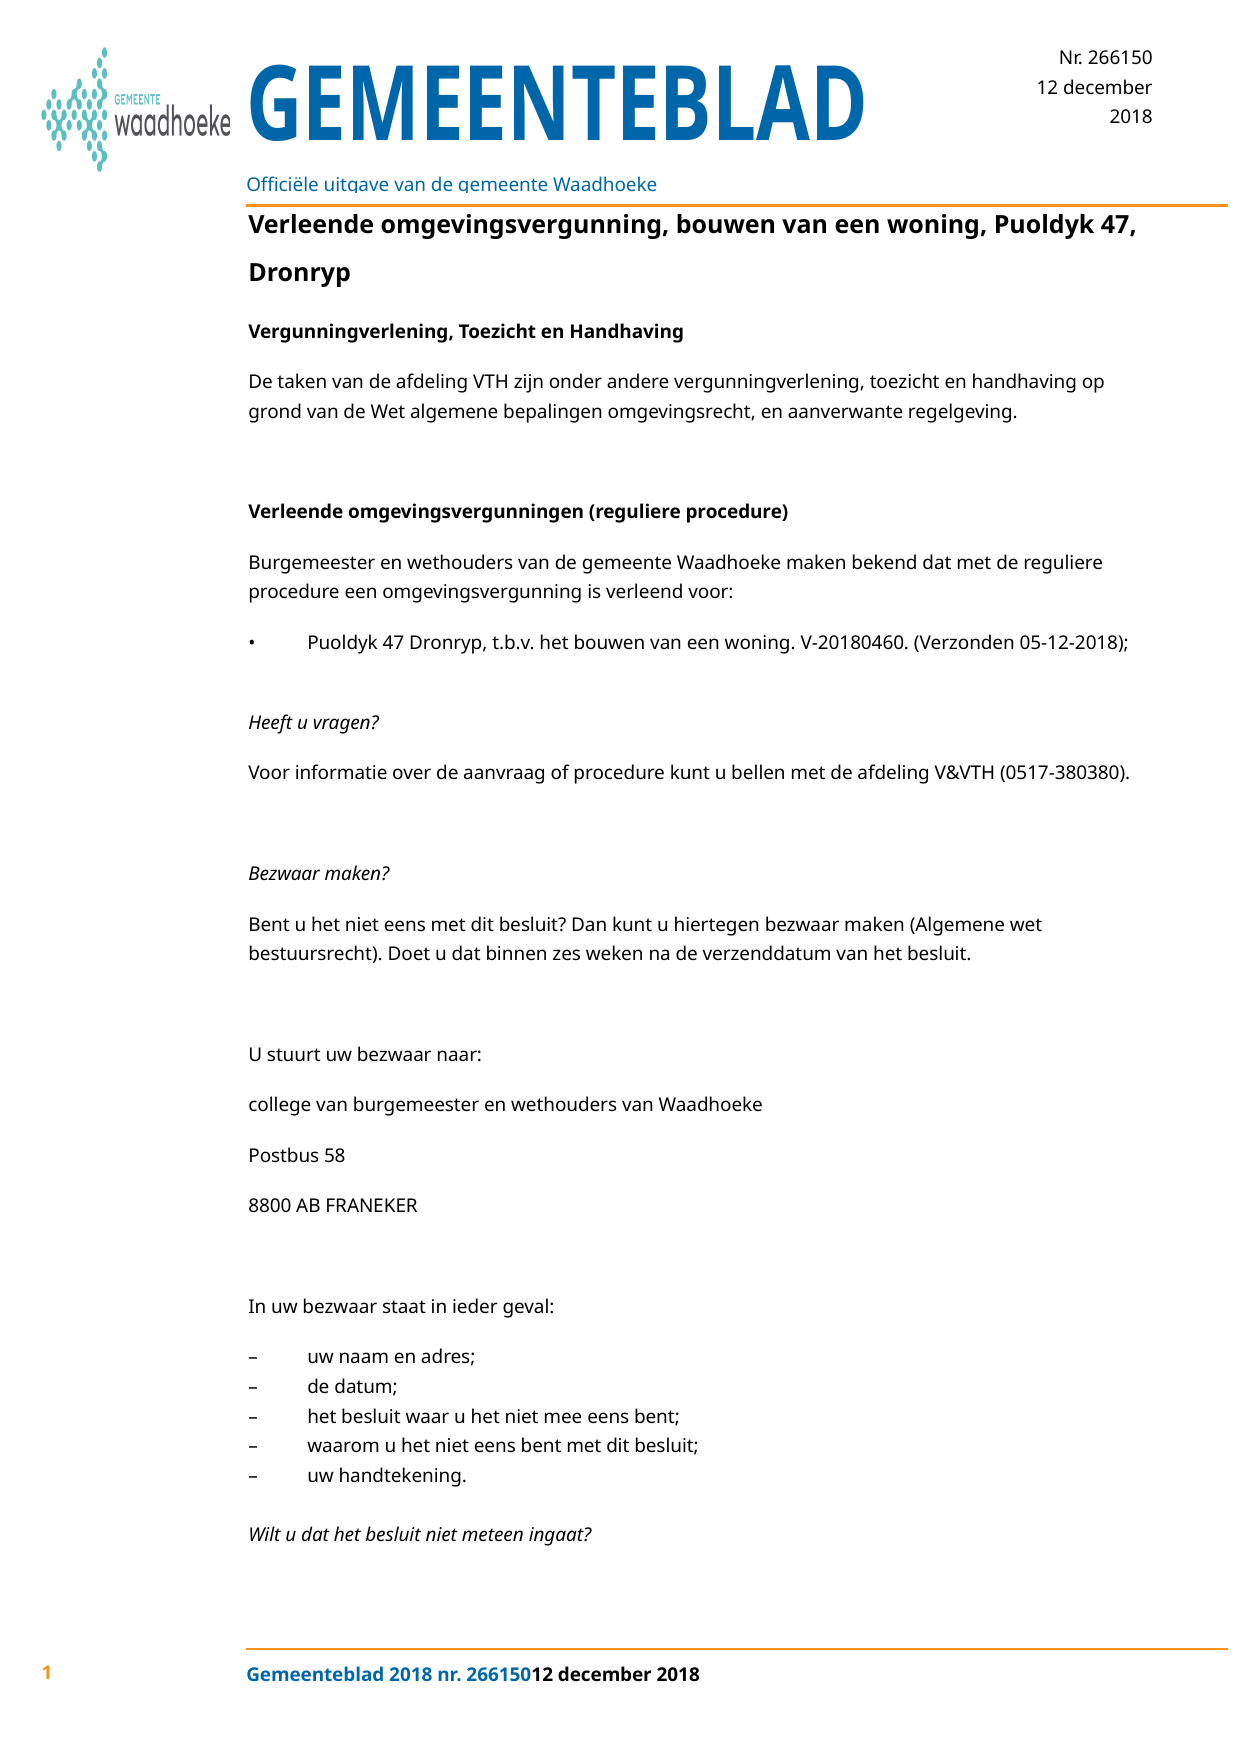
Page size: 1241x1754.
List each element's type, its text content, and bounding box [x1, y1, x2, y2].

list Puoldyk 47 Dronryp, t.b.v. het bouwen van een woning. V-20180460. (Verzonden 05-12-2018); [248, 629, 1152, 655]
picture [41, 47, 231, 172]
text De taken van de afdeling VTH zijn onder andere vergunningverlening, toezicht en handhaving op grond van de Wet algemene bepalingen omgevingsrecht, en aanverwante regelgeving. [248, 368, 1152, 424]
text Bezwaar maken? [248, 860, 1152, 886]
list uw naam en adres; [248, 1344, 1152, 1369]
text Verleende omgevingsvergunning, bouwen van een woning, Puoldyk 47, Dronryp [248, 207, 1152, 288]
text In uw bezwaar staat in ieder geval: [248, 1293, 1152, 1319]
text college van burgemeester en wethouders van Waadhoeke [248, 1092, 1152, 1117]
text 8800 AB FRANEKER [248, 1192, 1152, 1218]
text Voor informatie over de aanvraag of procedure kunt u bellen met de afdeling V&VTH (0517-380380). [248, 759, 1152, 785]
list waarom u het niet eens bent met dit besluit; [248, 1432, 1152, 1458]
list uw handtekening. [248, 1462, 1152, 1488]
text Postbus 58 [248, 1142, 1152, 1168]
text Vergunningverlening, Toezicht en Handhaving [248, 318, 1152, 344]
list de datum; [248, 1373, 1152, 1399]
text Heeft u vragen? [248, 709, 1152, 735]
text Bent u het niet eens met dit besluit? Dan kunt u hiertegen bezwaar maken (Algemene wet bestuursrecht). Doet u dat binnen zes weken na de verzenddatum van het besluit. [248, 911, 1152, 966]
list het besluit waar u het niet mee eens bent; [248, 1403, 1152, 1429]
text Wilt u dat het besluit niet meteen ingaat? [248, 1521, 1152, 1547]
text U stuurt uw bezwaar naar: [248, 1041, 1152, 1067]
text Verleende omgevingsvergunningen (reguliere procedure) [248, 499, 1152, 524]
text Burgemeester en wethouders van de gemeente Waadhoeke maken bekend dat met de reguliere procedure een omgevingsvergunning is verleend voor: [248, 549, 1152, 604]
